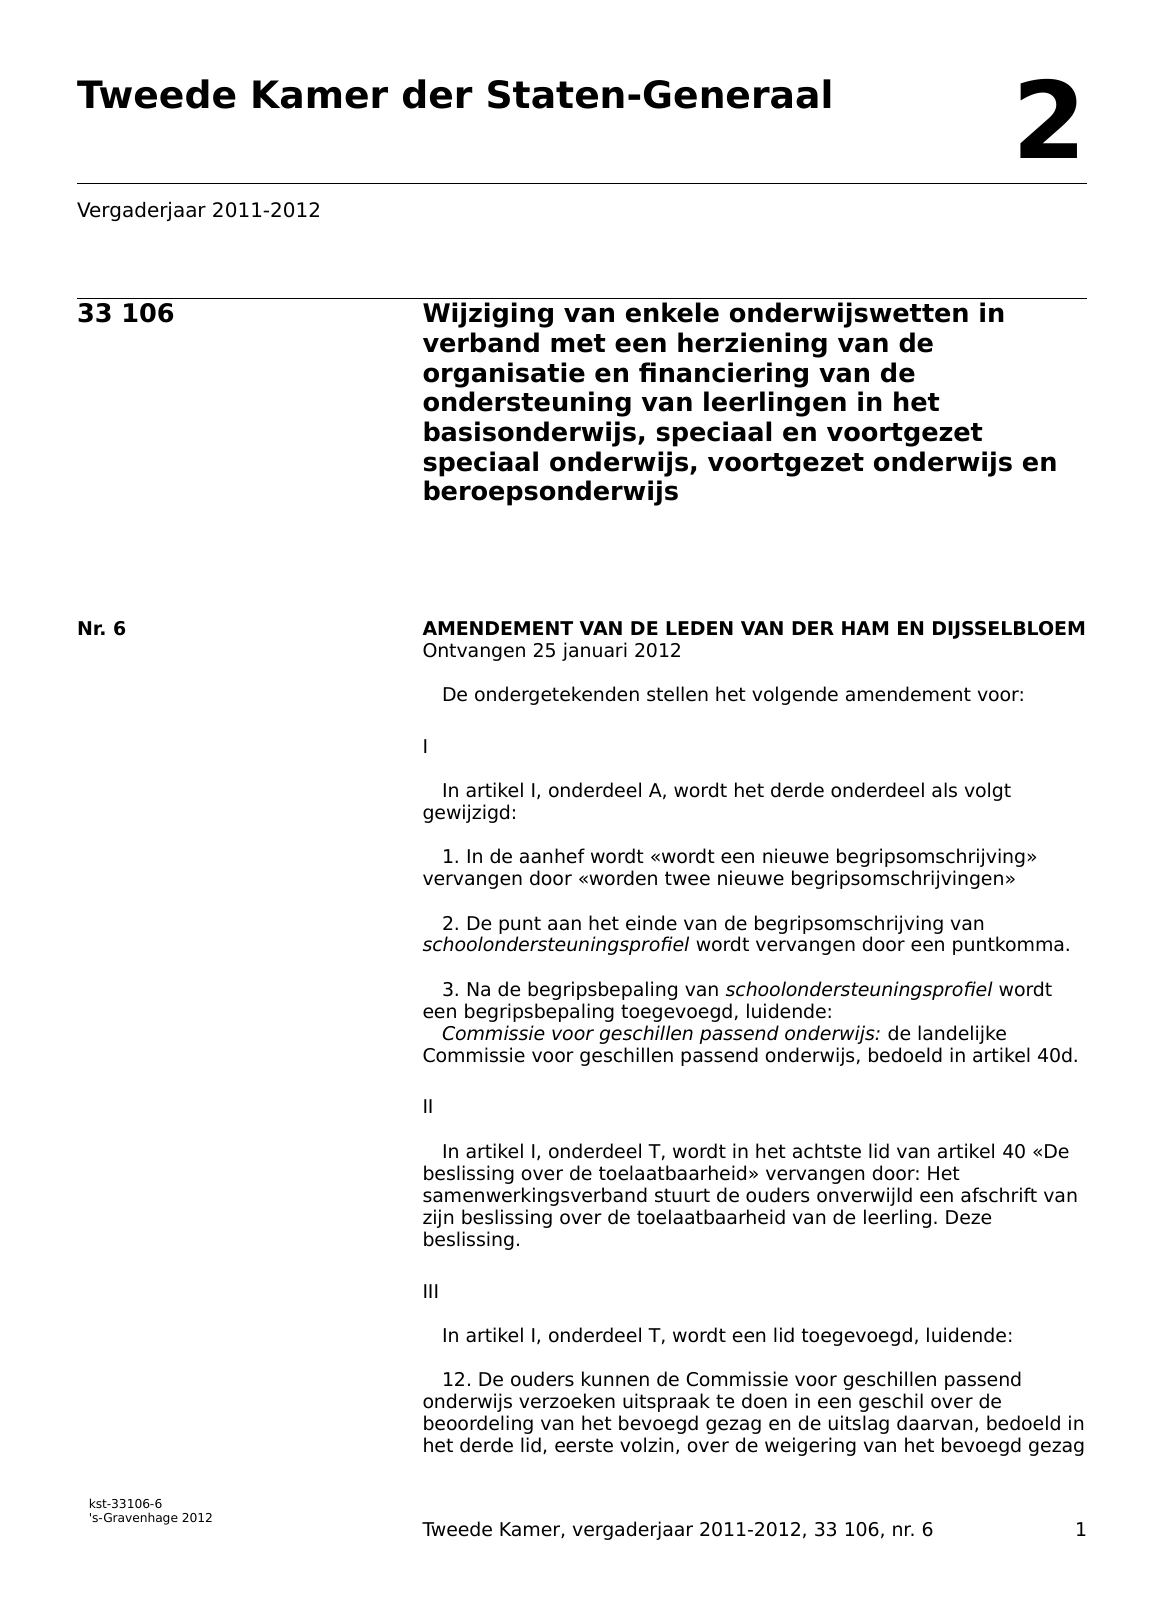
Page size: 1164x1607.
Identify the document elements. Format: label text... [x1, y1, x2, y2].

text De ondergetekenden stellen het volgende amendement voor: [422, 684, 1087, 706]
text 1. In de aanhef wordt «wordt een nieuwe begripsomschrijving» vervangen door «worden twee nieuwe begripsomschrijvingen» [422, 846, 1087, 890]
text In artikel I, onderdeel T, wordt een lid toegevoegd, luidende: [422, 1325, 1087, 1347]
subtitle I [422, 736, 1087, 758]
text Ontvangen 25 januari 2012 [422, 640, 1087, 662]
text 12. De ouders kunnen de Commissie voor geschillen passend onderwijs verzoeken uitspraak te doen in een geschil over de beoordeling van het bevoegd gezag en de uitslag daarvan, bedoeld in het derde lid, eerste volzin, over de weigering van het bevoegd gezag [422, 1369, 1087, 1457]
text In artikel I, onderdeel T, wordt in het achtste lid van artikel 40 «De beslissing over de toelaatbaarheid» vervangen door: Het samenwerkingsverband stuurt de ouders onverwijld een afschrift van zijn beslissing over de toelaatbaarheid van de leerling. Deze beslissing. [422, 1141, 1087, 1251]
table_header Tweede Kamer der Staten-Generaal [77, 59, 886, 183]
text In artikel I, onderdeel A, wordt het derde onderdeel als volgt gewijzigd: [422, 780, 1087, 824]
text 's-Gravenhage 2012 [88, 1511, 323, 1525]
text 3. Na de begripsbepaling van schoolondersteuningsprofiel wordt een begripsbepaling toegevoegd, luidende: [422, 978, 1087, 1022]
subtitle II [422, 1096, 1087, 1118]
text 2. De punt aan het einde van de begripsomschrijving van schoolondersteuningsprofiel wordt vervangen door een puntkomma. [422, 912, 1087, 956]
table_header 2 [886, 59, 1087, 183]
text kst-33106-6 [88, 1497, 323, 1511]
text Commissie voor geschillen passend onderwijs: de landelijke Commissie voor geschillen passend onderwijs, bedoeld in artikel 40d. [422, 1022, 1087, 1066]
subtitle Nr. 6 AMENDEMENT VAN DE LEDEN VAN DER HAM EN DIJSSELBLOEM [77, 618, 1087, 640]
subtitle III [422, 1281, 1087, 1302]
subtitle 33 106 Wijziging van enkele onderwijswetten in verband met een herziening van de organisatie en financiering van de ondersteuning van leerlingen in het basisonderwijs, speciaal en voortgezet speciaal onderwijs, voortgezet onderwijs en beroepsonderwijs [77, 299, 1087, 507]
table_cell Vergaderjaar 2011-2012 [77, 184, 1087, 298]
